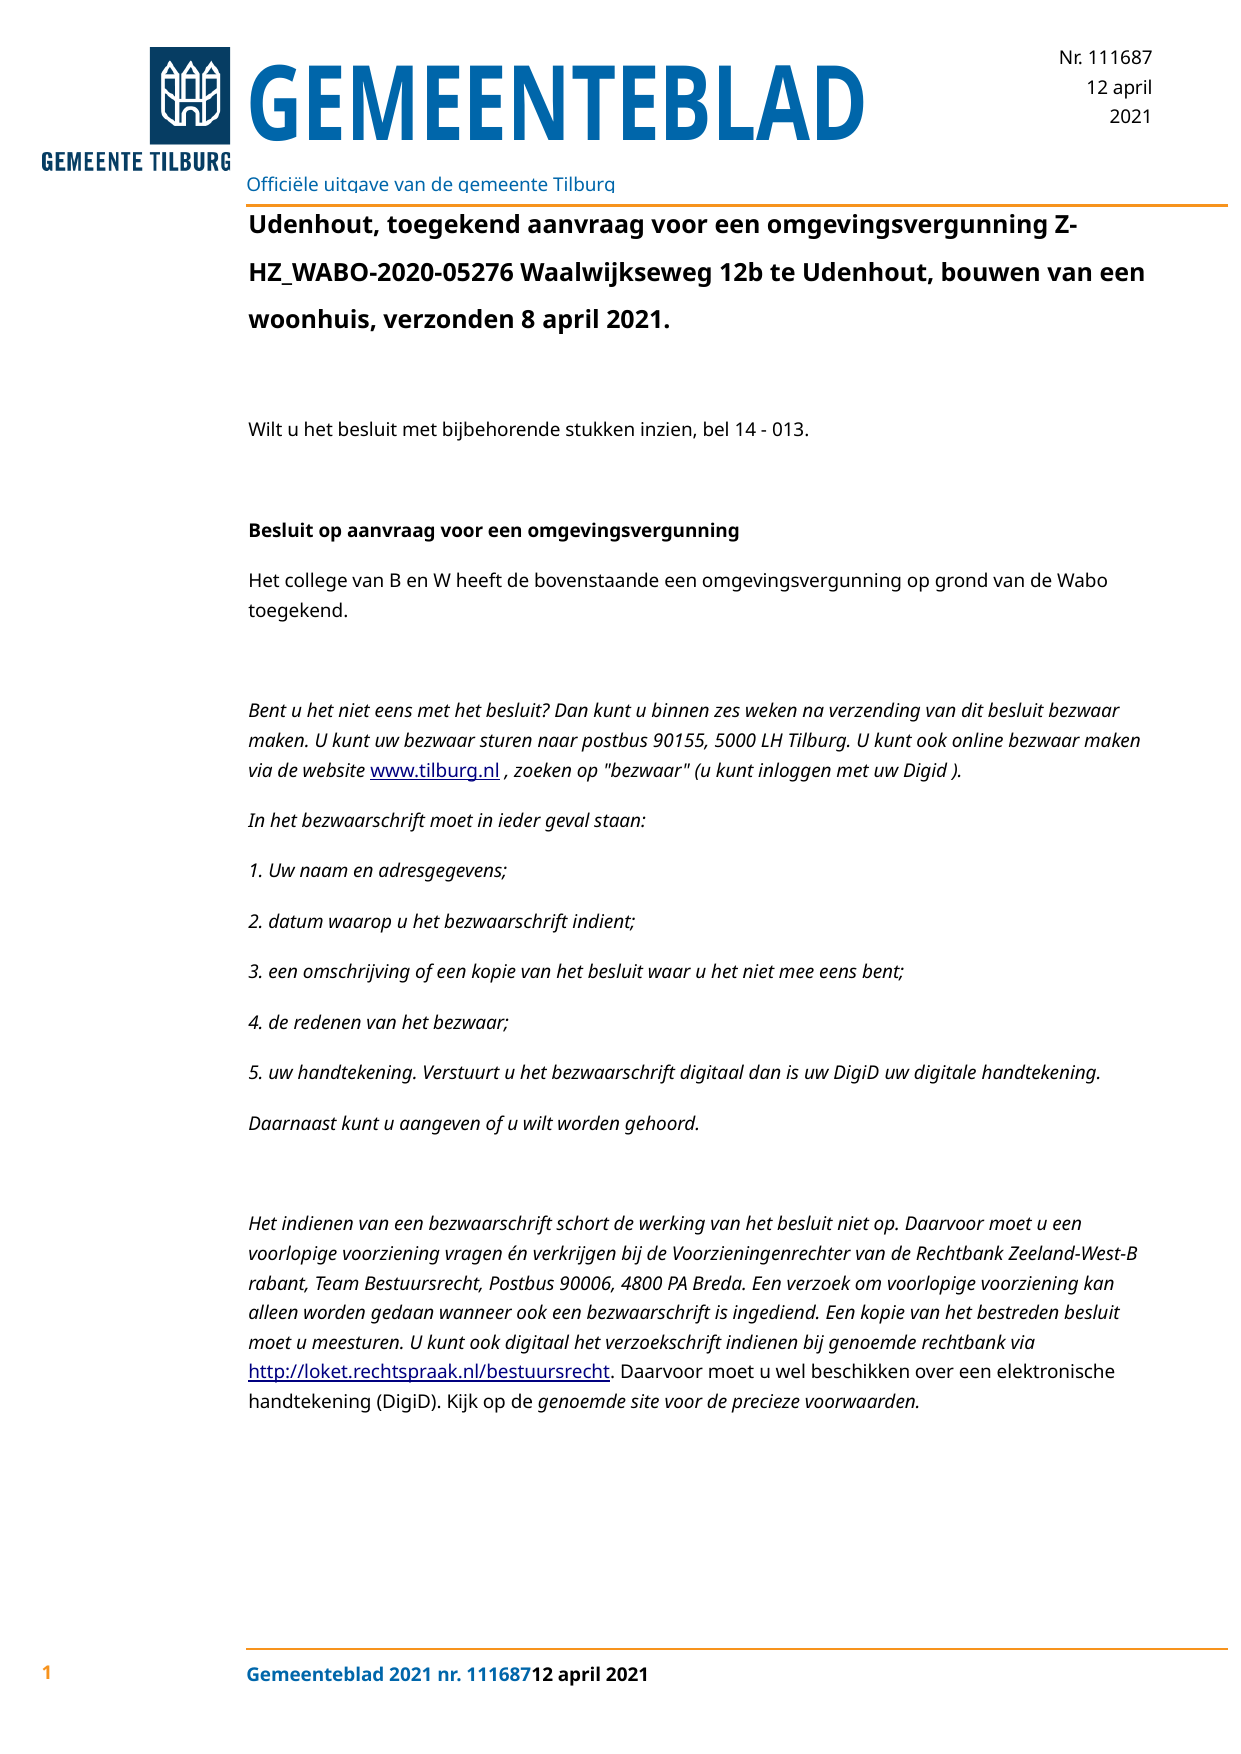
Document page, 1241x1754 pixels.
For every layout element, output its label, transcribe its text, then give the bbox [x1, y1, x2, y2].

text Besluit op aanvraag voor een omgevingsvergunning [248, 517, 1152, 542]
text Het indienen van een bezwaarschrift schort de werking van het besluit niet op. Daarvoor moet u een voorlopige voorziening vragen én verkrijgen bij de Voorzieningenrechter van de Rechtbank Zeeland-West-B rabant, Team Bestuursrecht, Postbus 90006, 4800 PA Breda. Een verzoek om voorlopige voorziening kan alleen worden gedaan wanneer ook een bezwaarschrift is ingediend. Een kopie van het bestreden besluit moet u meesturen. U kunt ook digitaal het verzoekschrift indienen bij genoemde rechtbank via http://loket.rechtspraak.nl/bestuursrecht. Daarvoor moet u wel beschikken over een elektronische handtekening (DigiD). Kijk op de genoemde site voor de precieze voorwaarden. [248, 1211, 1152, 1414]
text 2. datum waarop u het bezwaarschrift indient; [248, 908, 1152, 934]
text Bent u het niet eens met het besluit? Dan kunt u binnen zes weken na verzending van dit besluit bezwaar maken. U kunt uw bezwaar sturen naar postbus 90155, 5000 LH Tilburg. U kunt ook online bezwaar maken via de website www.tilburg.nl , zoeken op "bezwaar" (u kunt inloggen met uw Digid ). [248, 698, 1152, 782]
text 3. een omschrijving of een kopie van het besluit waar u het niet mee eens bent; [248, 958, 1152, 984]
text Daarnaast kunt u aangeven of u wilt worden gehoord. [248, 1110, 1152, 1135]
text Udenhout, toegekend aanvraag voor een omgevingsvergunning Z-HZ_WABO-2020-05276 Waalwijkseweg 12b te Udenhout, bouwen van een woonhuis, verzonden 8 april 2021. [248, 207, 1152, 336]
text In het bezwaarschrift moet in ieder geval staan: [248, 807, 1152, 833]
text 5. uw handtekening. Verstuurt u het bezwaarschrift digitaal dan is uw DigiD uw digitale handtekening. [248, 1059, 1152, 1085]
picture [41, 47, 231, 172]
text 4. de redenen van het bezwaar; [248, 1009, 1152, 1034]
text 1. Uw naam en adresgegevens; [248, 858, 1152, 883]
text Wilt u het besluit met bijbehorende stukken inzien, bel 14 - 013. [248, 416, 1152, 442]
text Het college van B en W heeft de bovenstaande een omgevingsvergunning op grond van de Wabo toegekend. [248, 567, 1152, 622]
